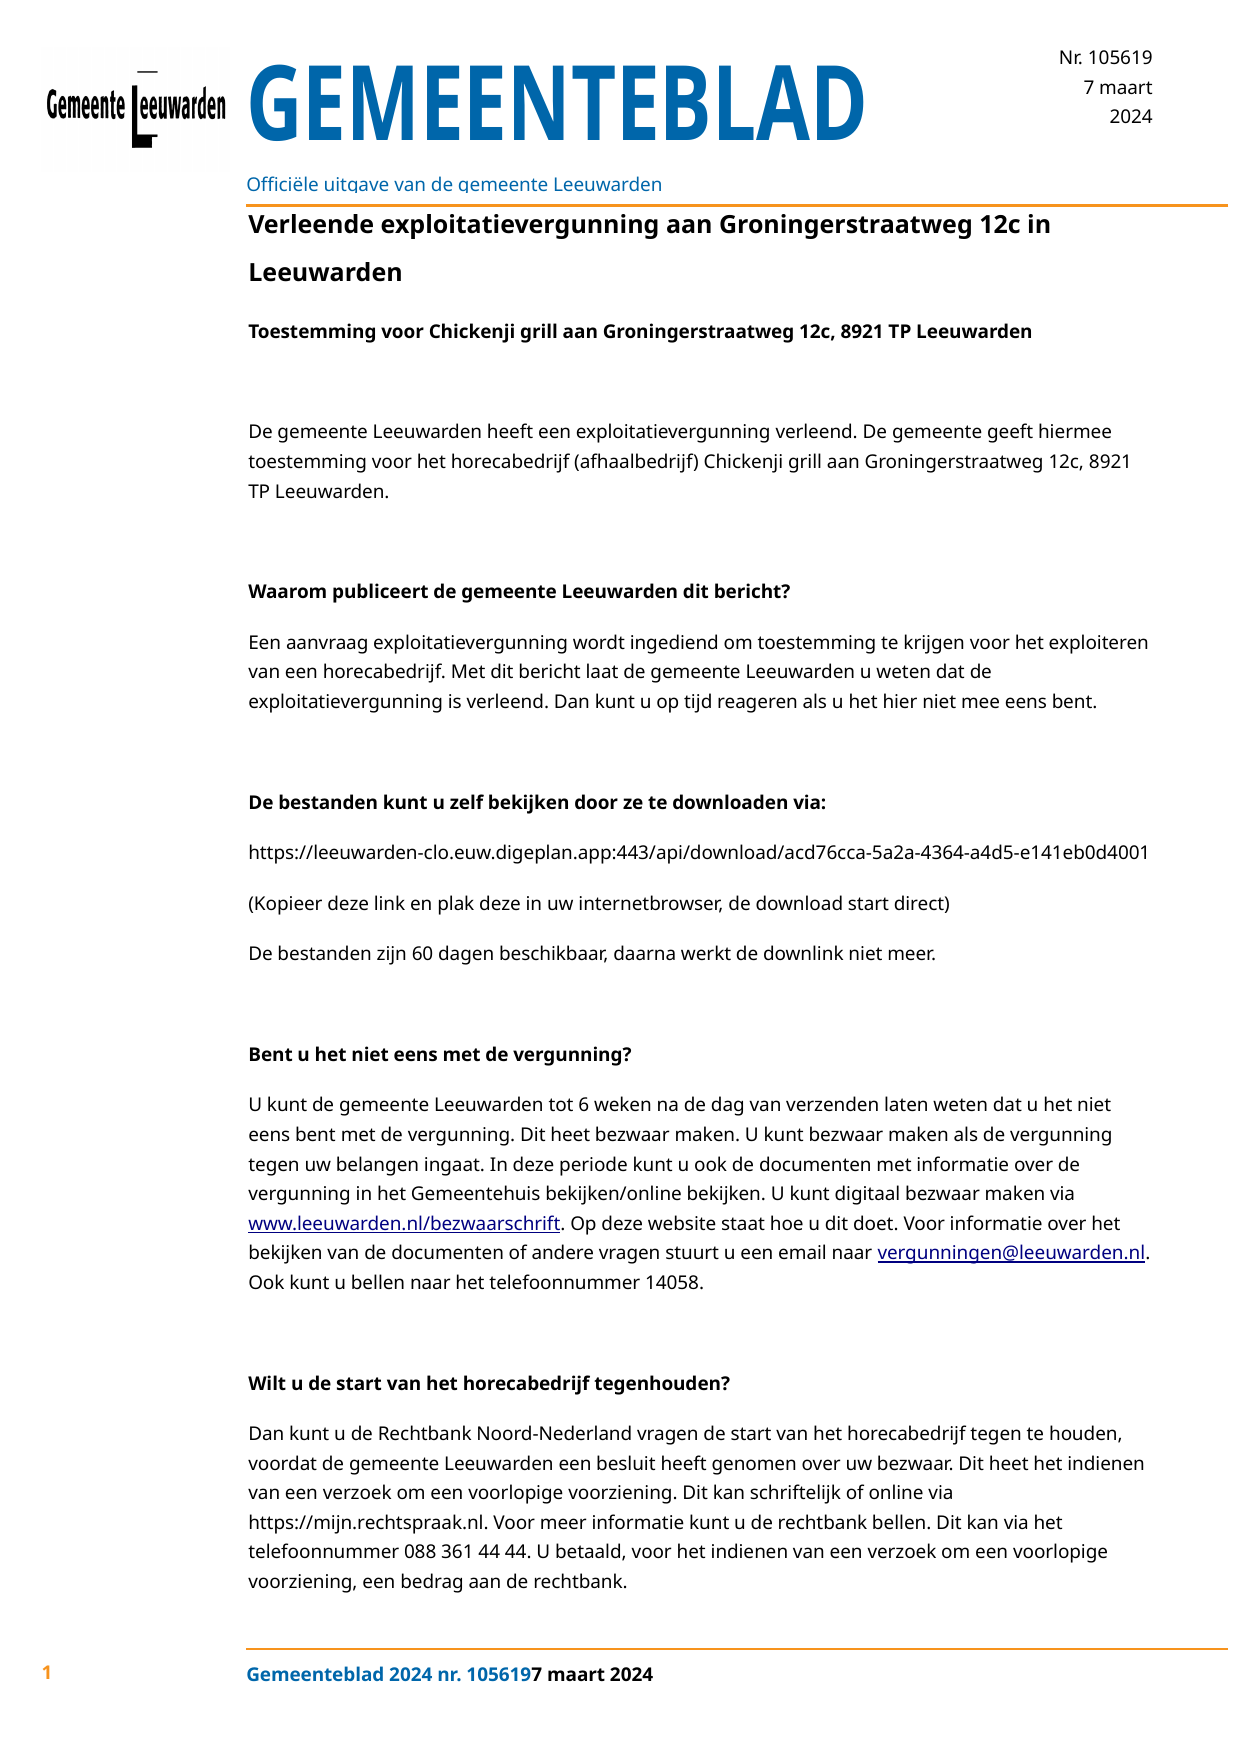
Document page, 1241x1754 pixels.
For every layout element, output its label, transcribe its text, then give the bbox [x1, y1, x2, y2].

text De gemeente Leeuwarden heeft een exploitatievergunning verleend. De gemeente geeft hiermee toestemming voor het horecabedrijf (afhaalbedrijf) Chickenji grill aan Groningerstraatweg 12c, 8921 TP Leeuwarden. [248, 419, 1152, 504]
text Waarom publiceert de gemeente Leeuwarden dit bericht? [248, 579, 1152, 604]
picture [41, 47, 231, 172]
text Verleende exploitatievergunning aan Groningerstraatweg 12c in Leeuwarden [248, 207, 1152, 288]
text (Kopieer deze link en plak deze in uw internetbrowser, de download start direct) [248, 890, 1152, 916]
text Wilt u de start van het horecabedrijf tegenhouden? [248, 1370, 1152, 1396]
text De bestanden kunt u zelf bekijken door ze te downloaden via: [248, 789, 1152, 815]
text Toestemming voor Chickenji grill aan Groningerstraatweg 12c, 8921 TP Leeuwarden [248, 318, 1152, 344]
text De bestanden zijn 60 dagen beschikbaar, daarna werkt de downlink niet meer. [248, 940, 1152, 966]
text https://leeuwarden-clo.euw.digeplan.app:443/api/download/acd76cca-5a2a-4364-a4d5-e141eb0d4001 [248, 839, 1152, 865]
text Dan kunt u de Rechtbank Noord-Nederland vragen de start van het horecabedrijf tegen te houden, voordat de gemeente Leeuwarden een besluit heeft genomen over uw bezwaar. Dit heet het indienen van een verzoek om een voorlopige voorziening. Dit kan schriftelijk of online via https://mijn.rechtspraak.nl. Voor meer informatie kunt u de rechtbank bellen. Dit kan via het telefoonnummer 088 361 44 44. U betaald, voor het indienen van een verzoek om een voorlopige voorziening, een bedrag aan de rechtbank. [248, 1420, 1152, 1594]
text Bent u het niet eens met de vergunning? [248, 1041, 1152, 1067]
text Een aanvraag exploitatievergunning wordt ingediend om toestemming te krijgen voor het exploiteren van een horecabedrijf. Met dit bericht laat de gemeente Leeuwarden u weten dat de exploitatievergunning is verleend. Dan kunt u op tijd reageren als u het hier niet mee eens bent. [248, 629, 1152, 714]
text U kunt de gemeente Leeuwarden tot 6 weken na de dag van verzenden laten weten dat u het niet eens bent met de vergunning. Dit heet bezwaar maken. U kunt bezwaar maken als de vergunning tegen uw belangen ingaat. In deze periode kunt u ook de documenten met informatie over de vergunning in het Gemeentehuis bekijken/online bekijken. U kunt digitaal bezwaar maken via www.leeuwarden.nl/bezwaarschrift. Op deze website staat hoe u dit doet. Voor informatie over het bekijken van de documenten of andere vragen stuurt u een email naar vergunningen@leeuwarden.nl. Ook kunt u bellen naar het telefoonnummer 14058. [248, 1092, 1152, 1295]
